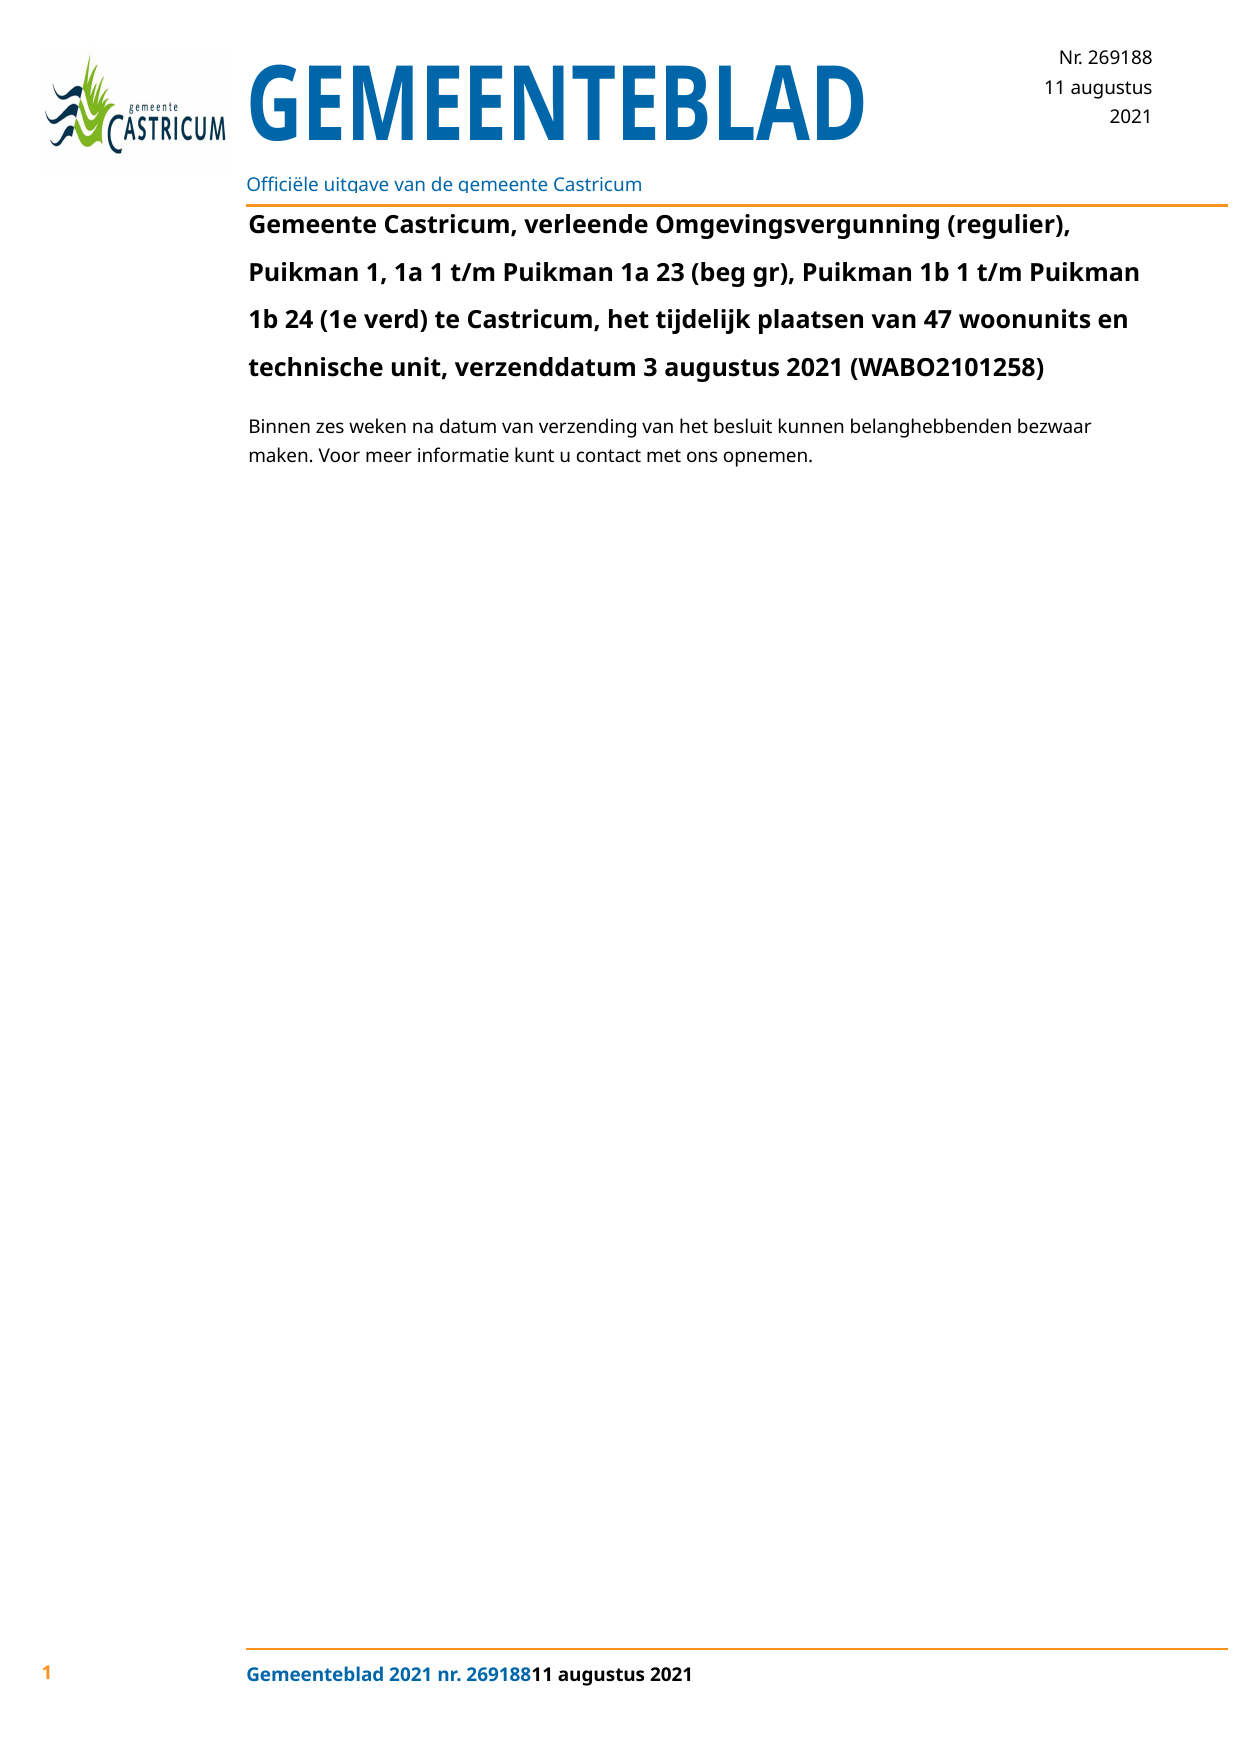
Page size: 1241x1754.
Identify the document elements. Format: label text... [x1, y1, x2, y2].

picture [41, 47, 231, 172]
text Binnen zes weken na datum van verzending van het besluit kunnen belanghebbenden bezwaar maken. Voor meer informatie kunt u contact met ons opnemen. [248, 413, 1152, 468]
text Gemeente Castricum, verleende Omgevingsvergunning (regulier), Puikman 1, 1a 1 t/m Puikman 1a 23 (beg gr), Puikman 1b 1 t/m Puikman 1b 24 (1e verd) te Castricum, het tijdelijk plaatsen van 47 woonunits en technische unit, verzenddatum 3 augustus 2021 (WABO2101258) [248, 207, 1152, 384]
